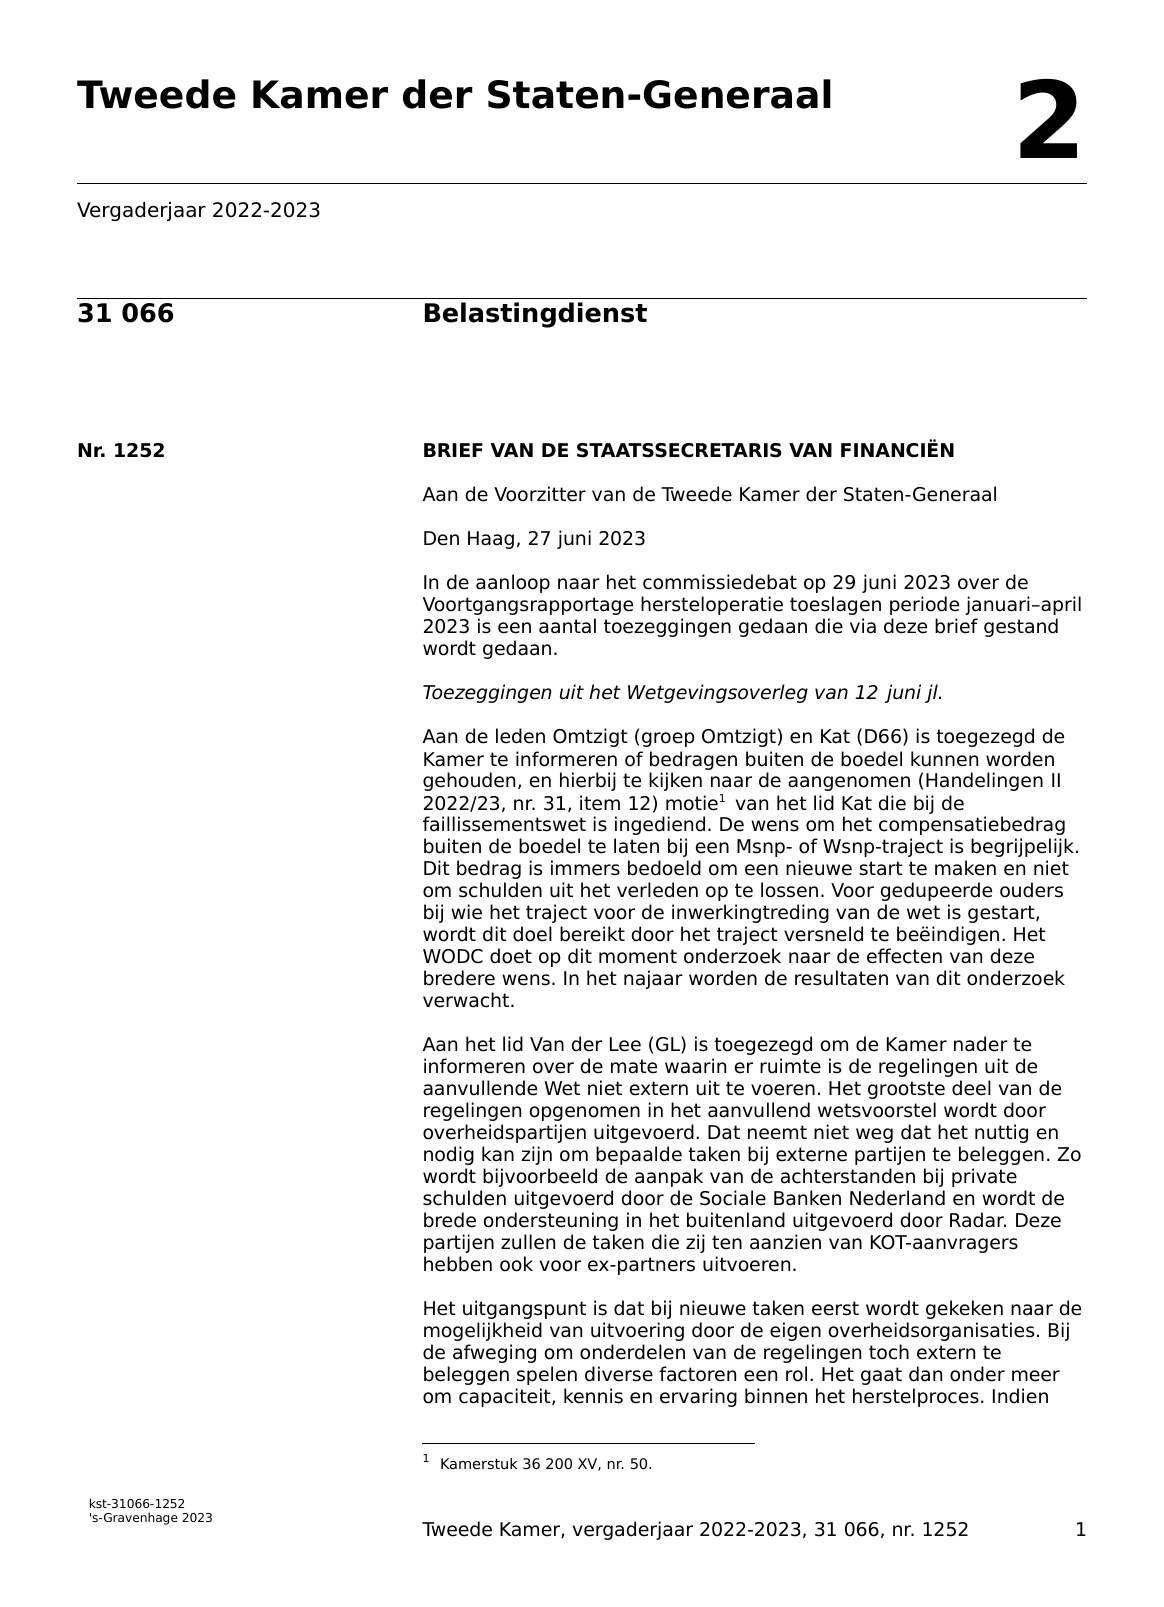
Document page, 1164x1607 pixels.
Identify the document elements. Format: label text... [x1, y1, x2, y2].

table_header 2 [886, 59, 1087, 183]
text Aan de leden Omtzigt (groep Omtzigt) en Kat (D66) is toegezegd de Kamer te informeren of bedragen buiten de boedel kunnen worden gehouden, en hierbij te kijken naar de aangenomen (Handelingen II 2022/23, nr. 31, item 12) motie van het lid Kat die bij de faillissementswet is ingediend. De wens om het compensatiebedrag buiten de boedel te laten bij een Msnp- of Wsnp-traject is begrijpelijk. Dit bedrag is immers bedoeld om een nieuwe start te maken en niet om schulden uit het verleden op te lossen. Voor gedupeerde ouders bij wie het traject voor de inwerkingtreding van de wet is gestart, wordt dit doel bereikt door het traject versneld te beëindigen. Het WODC doet op dit moment onderzoek naar de effecten van deze bredere wens. In het najaar worden de resultaten van dit onderzoek verwacht. [422, 726, 1087, 1012]
text Den Haag, 27 juni 2023 [422, 528, 1087, 550]
text Toezeggingen uit het Wetgevingsoverleg van 12 juni jl. [422, 682, 1087, 704]
text Aan het lid Van der Lee (GL) is toegezegd om de Kamer nader te informeren over de mate waarin er ruimte is de regelingen uit de aanvullende Wet niet extern uit te voeren. Het grootste deel van de regelingen opgenomen in het aanvullend wetsvoorstel wordt door overheidspartijen uitgevoerd. Dat neemt niet weg dat het nuttig en nodig kan zijn om bepaalde taken bij externe partijen te beleggen. Zo wordt bijvoorbeeld de aanpak van de achterstanden bij private schulden uitgevoerd door de Sociale Banken Nederland en wordt de brede ondersteuning in het buitenland uitgevoerd door Radar. Deze partijen zullen de taken die zij ten aanzien van KOT-aanvragers hebben ook voor ex-partners uitvoeren. [422, 1034, 1087, 1276]
text Kamerstuk 36 200 XV, nr. 50. [422, 1452, 1087, 1474]
text 's-Gravenhage 2023 [88, 1511, 323, 1525]
text Aan de Voorzitter van de Tweede Kamer der Staten-Generaal [422, 484, 1087, 506]
subtitle 31 066 Belastingdienst [77, 299, 1087, 329]
text In de aanloop naar het commissiedebat op 29 juni 2023 over de Voortgangsrapportage hersteloperatie toeslagen periode januari–april 2023 is een aantal toezeggingen gedaan die via deze brief gestand wordt gedaan. [422, 572, 1087, 660]
table_cell Vergaderjaar 2022-2023 [77, 184, 1087, 298]
text kst-31066-1252 [88, 1497, 323, 1511]
table_header Tweede Kamer der Staten-Generaal [77, 59, 886, 183]
subtitle Nr. 1252 BRIEF VAN DE STAATSSECRETARIS VAN FINANCIËN [77, 440, 1087, 462]
text Het uitgangspunt is dat bij nieuwe taken eerst wordt gekeken naar de mogelijkheid van uitvoering door de eigen overheidsorganisaties. Bij de afweging om onderdelen van de regelingen toch extern te beleggen spelen diverse factoren een rol. Het gaat dan onder meer om capaciteit, kennis en ervaring binnen het herstelproces. Indien [422, 1298, 1087, 1408]
